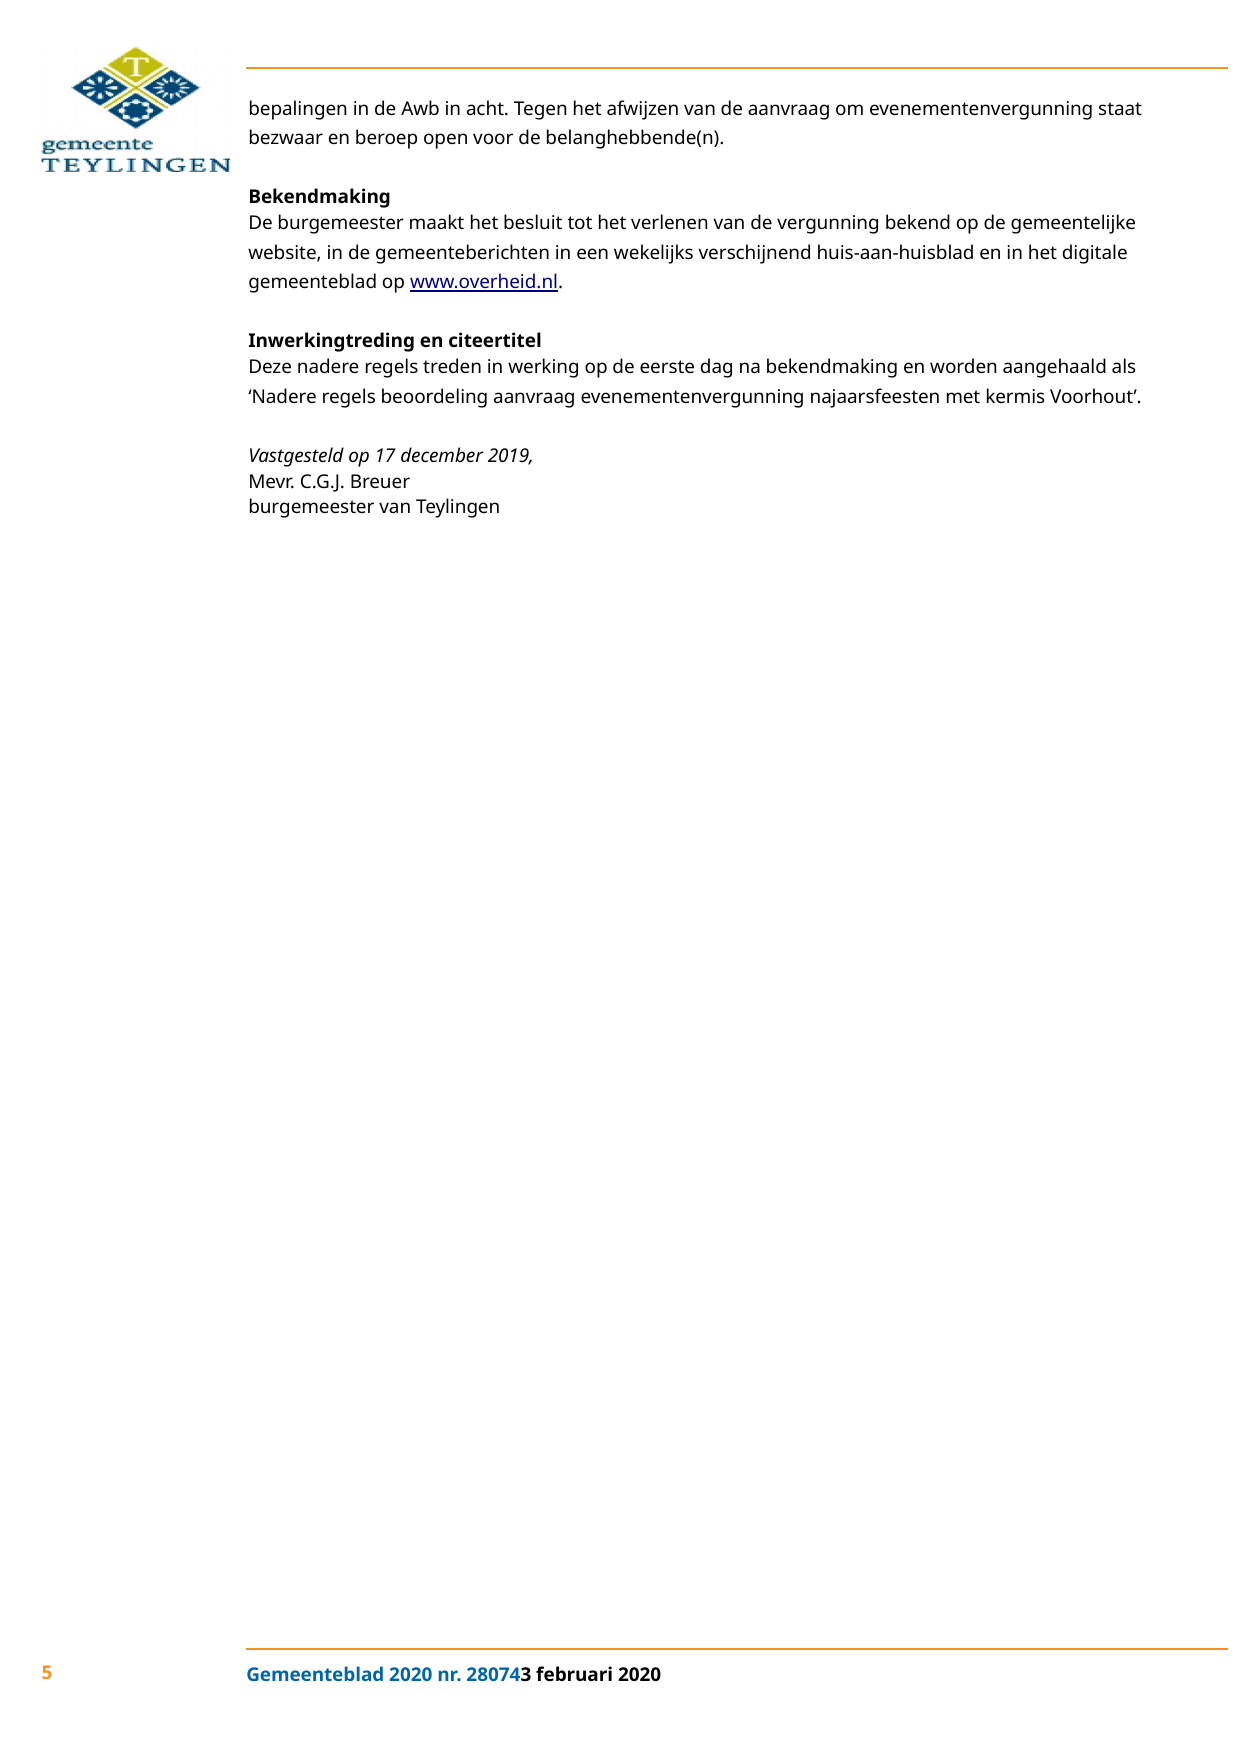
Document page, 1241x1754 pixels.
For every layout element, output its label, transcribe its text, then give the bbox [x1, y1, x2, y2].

text burgemeester van Teylingen [248, 493, 1152, 519]
picture [41, 47, 231, 172]
text De burgemeester maakt het besluit tot het verlenen van de vergunning bekend op de gemeentelijke website, in de gemeenteberichten in een wekelijks verschijnend huis-aan-huisblad en in het digitale gemeenteblad op www.overheid.nl. [248, 209, 1152, 294]
text Bekendmaking [248, 183, 1152, 209]
text Inwerkingtreding en citeertitel [248, 328, 1152, 353]
text Vastgesteld op 17 december 2019, [248, 442, 1152, 468]
text bepalingen in de Awb in acht. Tegen het afwijzen van de aanvraag om evenementenvergunning staat bezwaar en beroep open voor de belanghebbende(n). [248, 95, 1152, 150]
text Mevr. C.G.J. Breuer [248, 468, 1152, 493]
text Deze nadere regels treden in werking op de eerste dag na bekendmaking en worden aangehaald als ‘Nadere regels beoordeling aanvraag evenementenvergunning najaarsfeesten met kermis Voorhout’. [248, 353, 1152, 409]
